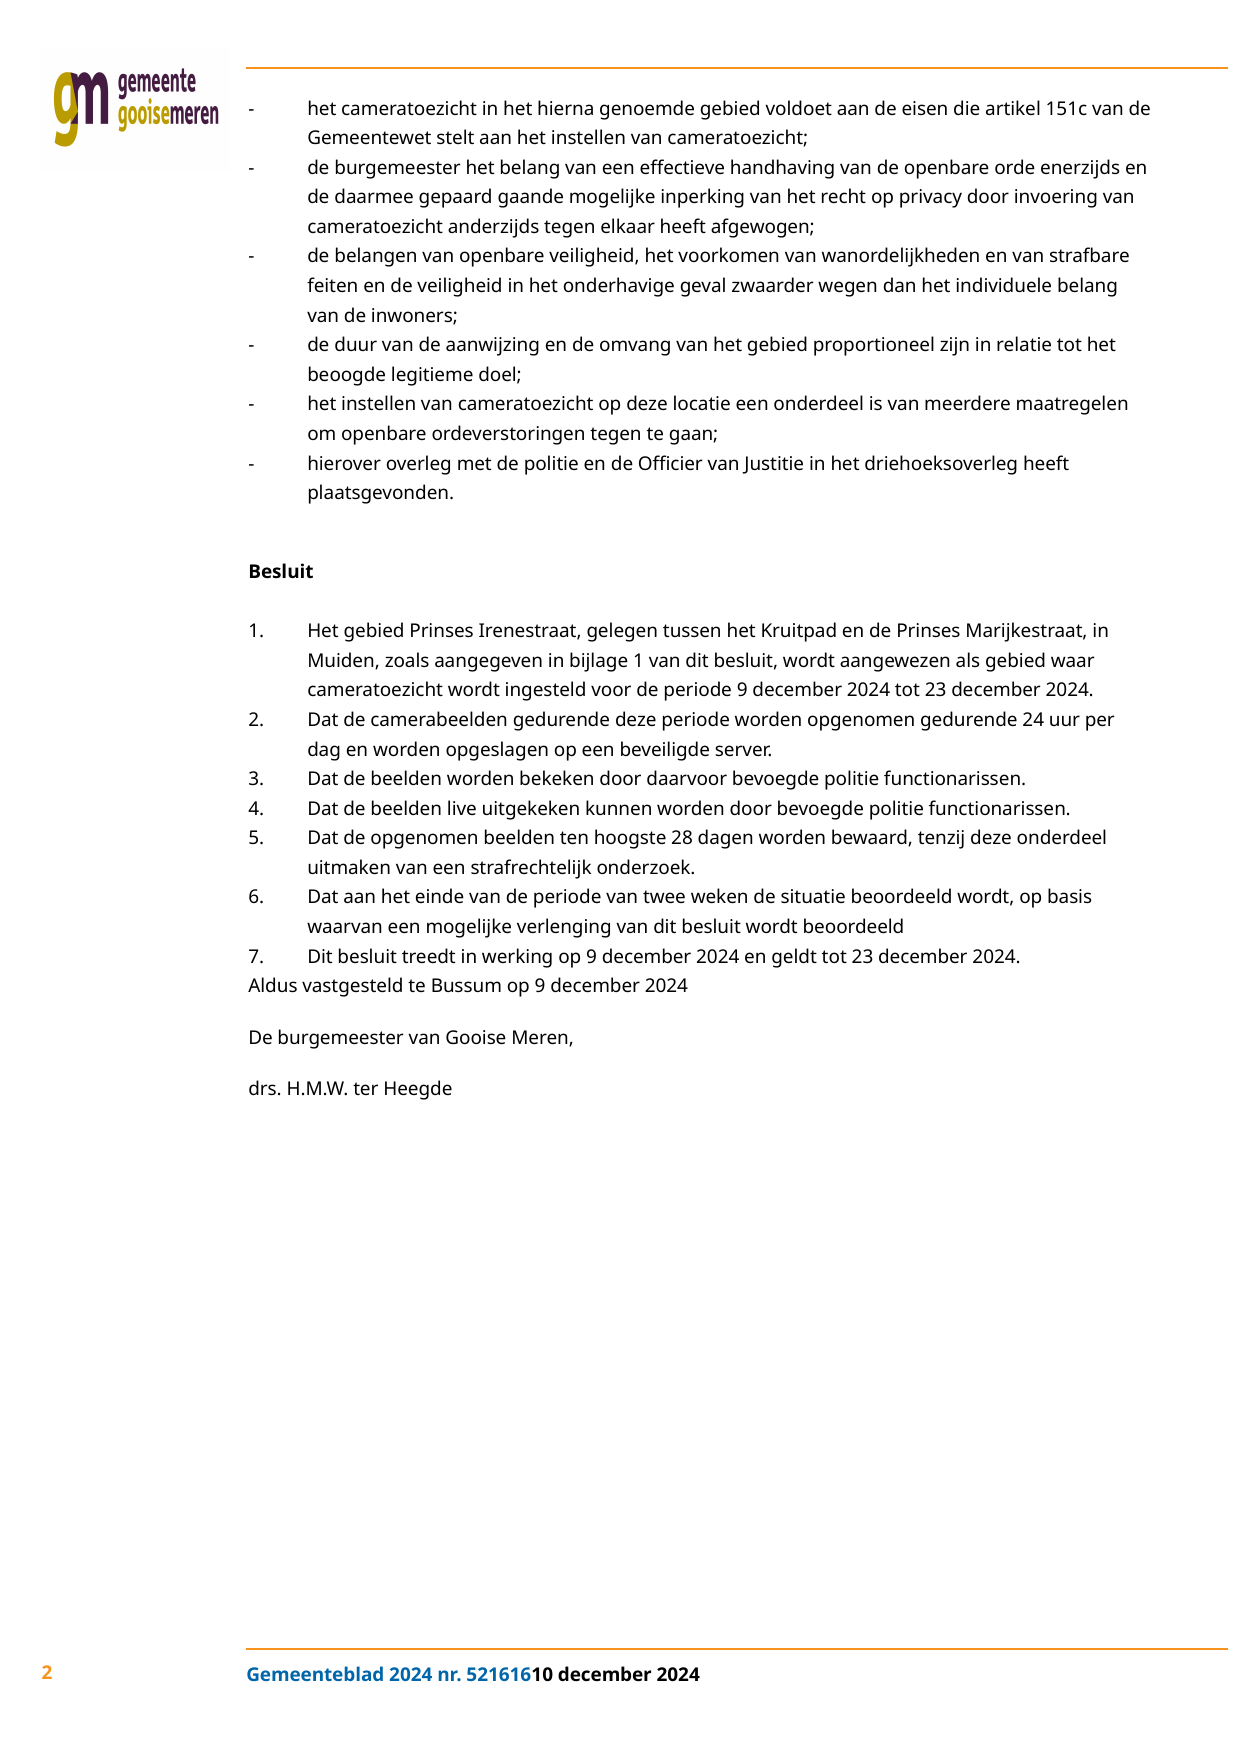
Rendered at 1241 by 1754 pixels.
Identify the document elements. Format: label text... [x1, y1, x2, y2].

list de belangen van openbare veiligheid, het voorkomen van wanordelijkheden en van strafbare feiten en de veiligheid in het onderhavige geval zwaarder wegen dan het individuele belang van de inwoners; [248, 243, 1152, 328]
list het instellen van cameratoezicht op deze locatie een onderdeel is van meerdere maatregelen om openbare ordeverstoringen tegen te gaan; [248, 391, 1152, 446]
picture [41, 47, 231, 172]
list Dat de opgenomen beelden ten hoogste 28 dagen worden bewaard, tenzij deze onderdeel uitmaken van een strafrechtelijk onderzoek. [248, 824, 1152, 880]
list Dat aan het einde van de periode van twee weken de situatie beoordeeld wordt, op basis waarvan een mogelijke verlenging van dit besluit wordt beoordeeld [248, 884, 1152, 939]
list de duur van de aanwijzing en de omvang van het gebied proportioneel zijn in relatie tot het beoogde legitieme doel; [248, 331, 1152, 387]
list Dat de beelden live uitgekeken kunnen worden door bevoegde politie functionarissen. [248, 795, 1152, 821]
list de burgemeester het belang van een effectieve handhaving van de openbare orde enerzijds en de daarmee gepaard gaande mogelijke inperking van het recht op privacy door invoering van cameratoezicht anderzijds tegen elkaar heeft afgewogen; [248, 154, 1152, 239]
text Besluit [248, 558, 1152, 584]
list Dat de beelden worden bekeken door daarvoor bevoegde politie functionarissen. [248, 765, 1152, 791]
text drs. H.M.W. ter Heegde [248, 1075, 1152, 1101]
list het cameratoezicht in het hierna genoemde gebied voldoet aan de eisen die artikel 151c van de Gemeentewet stelt aan het instellen van cameratoezicht; [248, 95, 1152, 150]
list Dit besluit treedt in werking op 9 december 2024 en geldt tot 23 december 2024. [248, 943, 1152, 968]
list Dat de camerabeelden gedurende deze periode worden opgenomen gedurende 24 uur per dag en worden opgeslagen op een beveiligde server. [248, 706, 1152, 761]
text Aldus vastgesteld te Bussum op 9 december 2024 [248, 972, 1152, 998]
text De burgemeester van Gooise Meren, [248, 1024, 1152, 1049]
list Het gebied Prinses Irenestraat, gelegen tussen het Kruitpad en de Prinses Marijkestraat, in Muiden, zoals aangegeven in bijlage 1 van dit besluit, wordt aangewezen als gebied waar cameratoezicht wordt ingesteld voor de periode 9 december 2024 tot 23 december 2024. [248, 617, 1152, 702]
list hierover overleg met de politie en de Officier van Justitie in het driehoeksoverleg heeft plaatsgevonden. [248, 450, 1152, 505]
